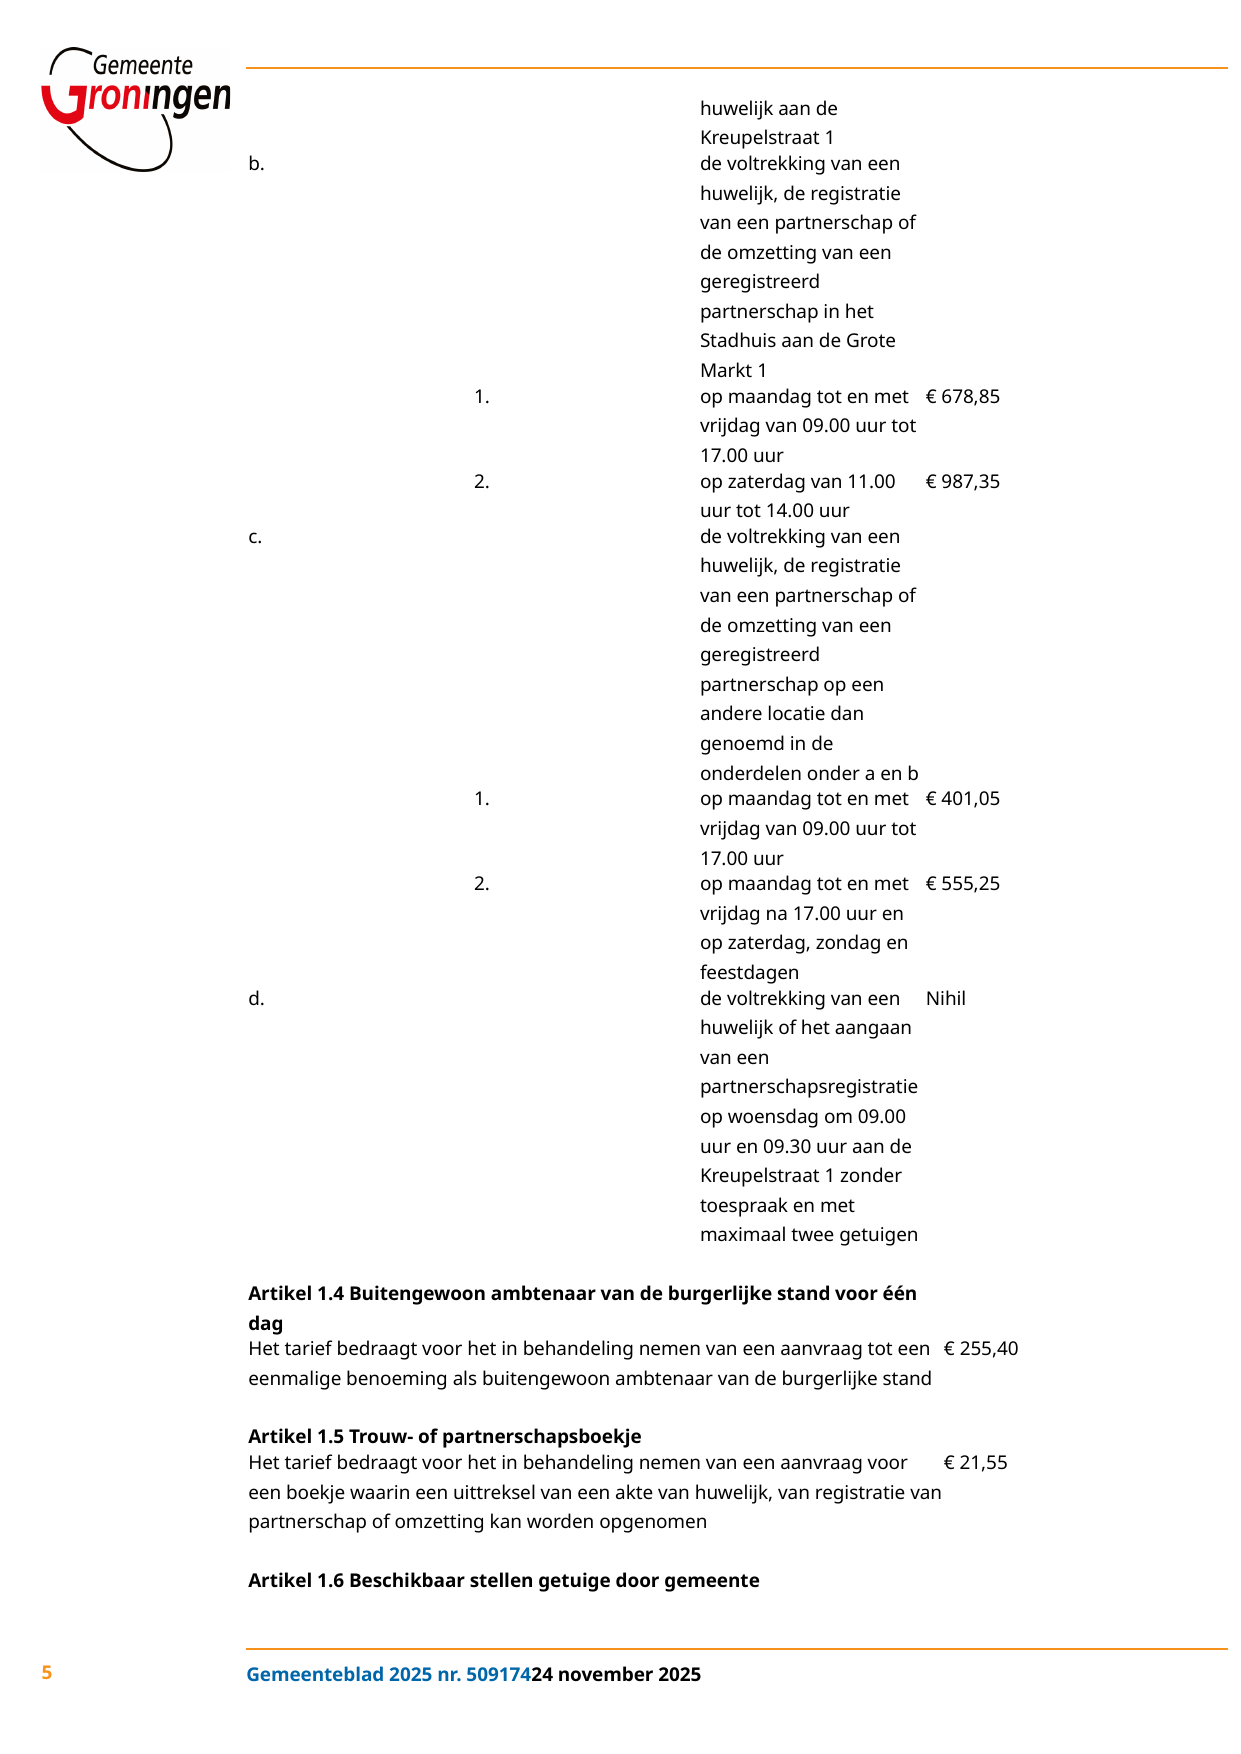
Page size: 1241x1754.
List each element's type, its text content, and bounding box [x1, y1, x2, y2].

table_cell € 255,40 [944, 1336, 1152, 1391]
table_cell [248, 95, 474, 150]
table_cell [926, 95, 1152, 150]
table_header Artikel 1.4 Buitengewoon ambtenaar van de burgerlijke stand voor één dag [248, 1280, 944, 1336]
table_cell op maandag tot en met vrijdag van 09.00 uur tot 17.00 uur [700, 383, 926, 468]
table_cell [474, 150, 700, 383]
table_cell [926, 150, 1152, 383]
table_header Artikel 1.5 Trouw- of partnerschapsboekje [248, 1424, 944, 1449]
table_cell [248, 786, 474, 870]
table_cell 1. [474, 383, 700, 468]
table_cell 2. [474, 870, 700, 985]
table_cell c. [248, 523, 474, 786]
table_cell b. [248, 150, 474, 383]
table_cell [248, 383, 474, 468]
table_cell 2. [474, 468, 700, 523]
table_cell 1. [474, 786, 700, 870]
table_cell [926, 523, 1152, 786]
table_cell [474, 985, 700, 1247]
table_cell € 555,25 [926, 870, 1152, 985]
table_cell € 21,55 [944, 1450, 1152, 1534]
table_cell Nihil [926, 985, 1152, 1247]
table_cell € 987,35 [926, 468, 1152, 523]
picture [41, 47, 231, 172]
table_cell op maandag tot en met vrijdag van 09.00 uur tot 17.00 uur [700, 786, 926, 870]
table_header [944, 1280, 1152, 1336]
table_cell Het tarief bedraagt voor het in behandeling nemen van een aanvraag tot een eenmalige benoeming als buitengewoon ambtenaar van de burgerlijke stand [248, 1336, 944, 1391]
table_cell [248, 870, 474, 985]
table_cell op zaterdag van 11.00 uur tot 14.00 uur [700, 468, 926, 523]
table_cell Het tarief bedraagt voor het in behandeling nemen van een aanvraag voor een boekje waarin een uittreksel van een akte van huwelijk, van registratie van partnerschap of omzetting kan worden opgenomen [248, 1450, 944, 1534]
table_cell op maandag tot en met vrijdag na 17.00 uur en op zaterdag, zondag en feestdagen [700, 870, 926, 985]
table_header [944, 1424, 1152, 1449]
table_cell d. [248, 985, 474, 1247]
table_cell de voltrekking van een huwelijk, de registratie van een partnerschap of de omzetting van een geregistreerd partnerschap op een andere locatie dan genoemd in de onderdelen onder a en b [700, 523, 926, 786]
table_cell [248, 468, 474, 523]
table_cell € 678,85 [926, 383, 1152, 468]
table_header [944, 1567, 1152, 1593]
table_cell [474, 523, 700, 786]
table_cell € 401,05 [926, 786, 1152, 870]
table_cell [474, 95, 700, 150]
table_cell de voltrekking van een huwelijk, de registratie van een partnerschap of de omzetting van een geregistreerd partnerschap in het Stadhuis aan de Grote Markt 1 [700, 150, 926, 383]
table_cell huwelijk aan de Kreupelstraat 1 [700, 95, 926, 150]
table_cell de voltrekking van een huwelijk of het aangaan van een partnerschapsregistratie op woensdag om 09.00 uur en 09.30 uur aan de Kreupelstraat 1 zonder toespraak en met maximaal twee getuigen [700, 985, 926, 1247]
table_header Artikel 1.6 Beschikbaar stellen getuige door gemeente [248, 1567, 944, 1593]
